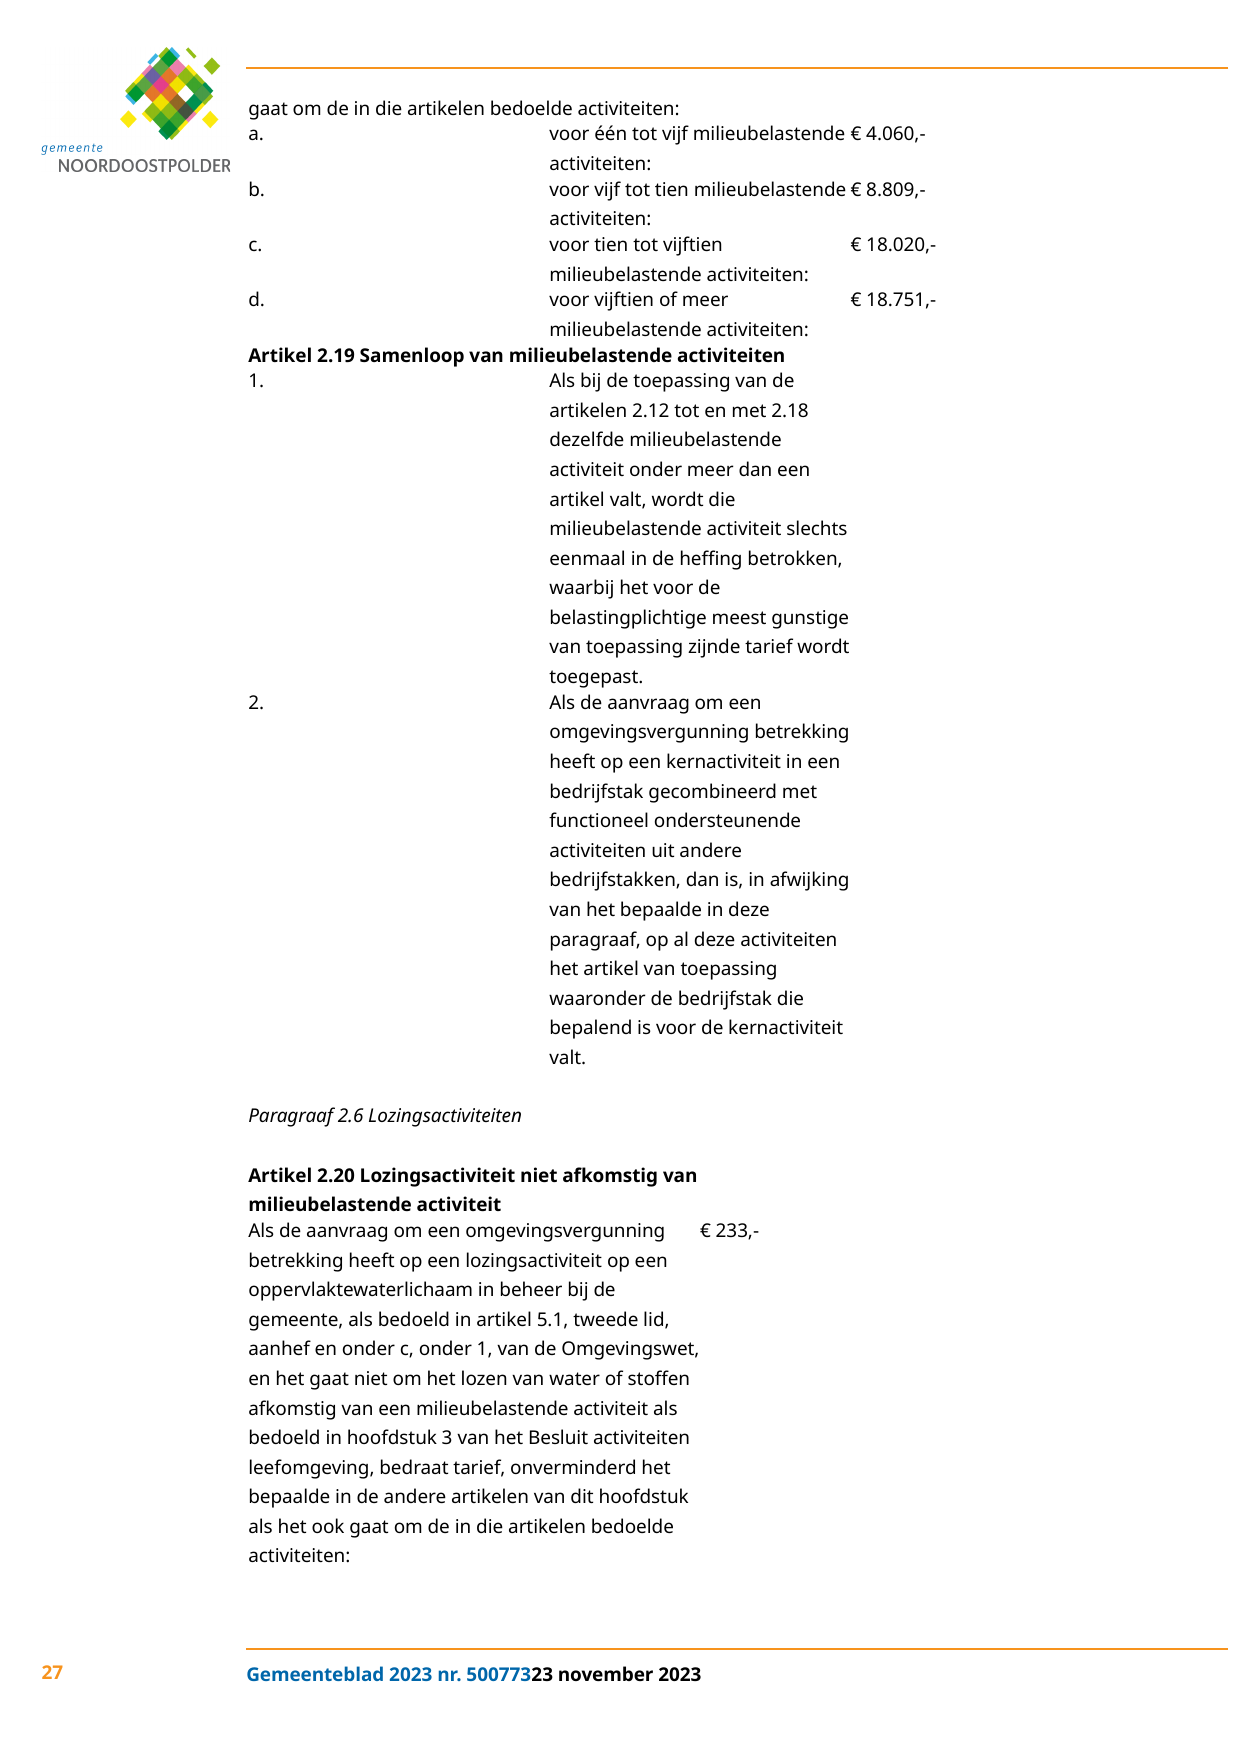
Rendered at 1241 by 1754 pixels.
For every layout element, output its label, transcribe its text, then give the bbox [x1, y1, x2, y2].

table_cell [850, 342, 1152, 367]
table_cell [850, 95, 1152, 121]
table_cell d. [248, 286, 549, 342]
table_cell [850, 689, 1152, 1070]
table_cell € 233,- [700, 1217, 1152, 1568]
table_cell Artikel 2.19 Samenloop van milieubelastende activiteiten [248, 342, 850, 367]
table_cell voor vijftien of meer milieubelastende activiteiten: [549, 286, 850, 342]
table_cell Als de aanvraag om een omgevingsvergunning betrekking heeft op een kernactiviteit in een bedrijfstak gecombineerd met functioneel ondersteunende activiteiten uit andere bedrijfstakken, dan is, in afwijking van het bepaalde in deze paragraaf, op al deze activiteiten het artikel van toepassing waaronder de bedrijfstak die bepalend is voor de kernactiviteit valt. [549, 689, 850, 1070]
table_cell € 4.060,- [850, 121, 1152, 176]
table_cell Als bij de toepassing van de artikelen 2.12 tot en met 2.18 dezelfde milieubelastende activiteit onder meer dan een artikel valt, wordt die milieubelastende activiteit slechts eenmaal in de heffing betrokken, waarbij het voor de belastingplichtige meest gunstige van toepassing zijnde tarief wordt toegepast. [549, 368, 850, 689]
table_cell c. [248, 231, 549, 286]
table_cell voor tien tot vijftien milieubelastende activiteiten: [549, 231, 850, 286]
table_header [700, 1162, 1152, 1217]
table_cell b. [248, 176, 549, 231]
table_cell voor één tot vijf milieubelastende activiteiten: [549, 121, 850, 176]
table_cell € 8.809,- [850, 176, 1152, 231]
table_header Artikel 2.20 Lozingsactiviteit niet afkomstig van milieubelastende activiteit [248, 1162, 700, 1217]
table_cell 1. [248, 368, 549, 689]
table_cell [850, 368, 1152, 689]
table_cell € 18.751,- [850, 286, 1152, 342]
text Paragraaf 2.6 Lozingsactiviteiten [248, 1103, 1152, 1128]
table_cell Als de aanvraag om een omgevingsvergunning betrekking heeft op een lozingsactiviteit op een oppervlaktewaterlichaam in beheer bij de gemeente, als bedoeld in artikel 5.1, tweede lid, aanhef en onder c, onder 1, van de Omgevingswet, en het gaat niet om het lozen van water of stoffen afkomstig van een milieubelastende activiteit als bedoeld in hoofdstuk 3 van het Besluit activiteiten leefomgeving, bedraat tarief, onverminderd het bepaalde in de andere artikelen van dit hoofdstuk als het ook gaat om de in die artikelen bedoelde activiteiten: [248, 1217, 700, 1568]
table_cell € 18.020,- [850, 231, 1152, 286]
table_cell a. [248, 121, 549, 176]
table_cell voor vijf tot tien milieubelastende activiteiten: [549, 176, 850, 231]
table_cell 2. [248, 689, 549, 1070]
picture [41, 47, 231, 172]
table_cell gaat om de in die artikelen bedoelde activiteiten: [248, 95, 850, 121]
